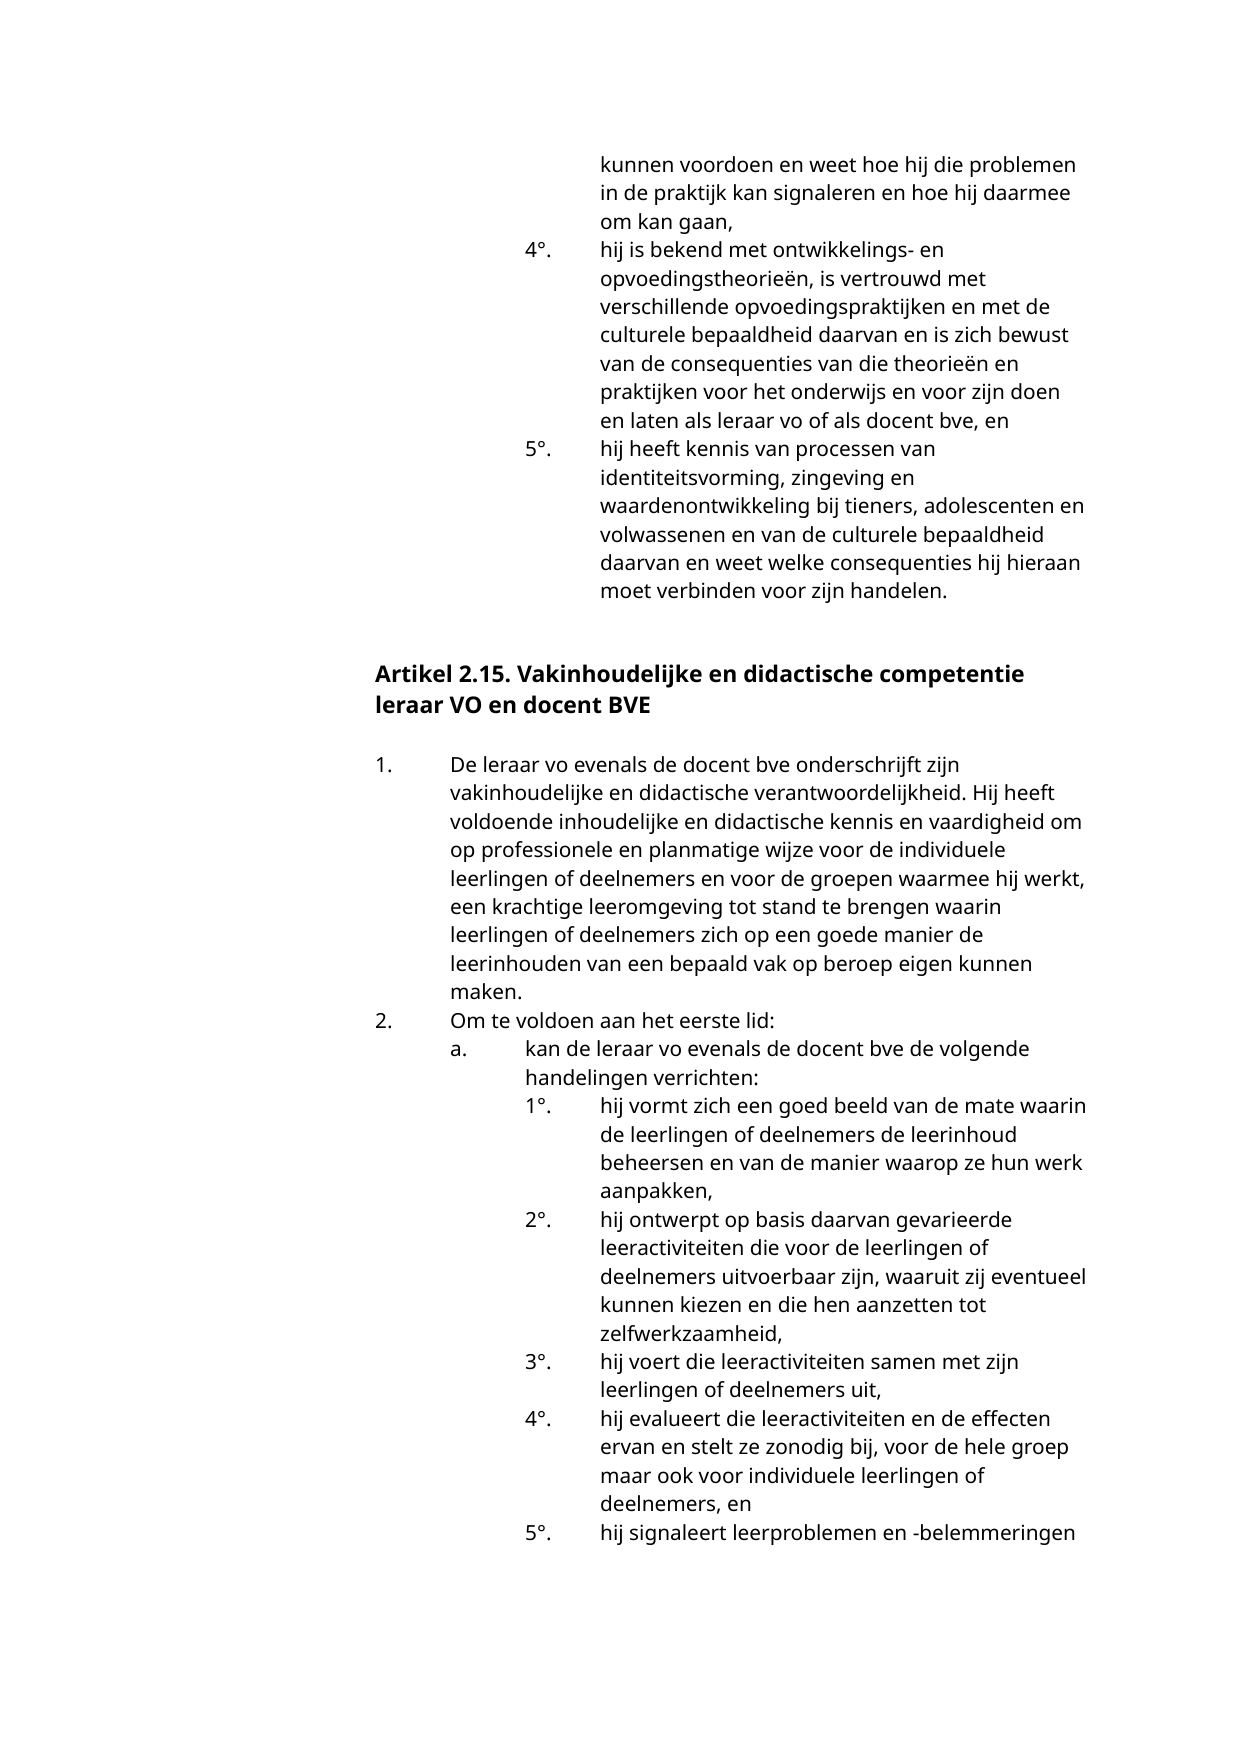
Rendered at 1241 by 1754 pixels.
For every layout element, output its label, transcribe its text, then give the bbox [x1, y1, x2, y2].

list Om te voldoen aan het eerste lid: [375, 1006, 1090, 1034]
list De leraar vo evenals de docent bve onderschrijft zijn vakinhoudelijke en didactische verantwoordelijkheid. Hij heeft voldoende inhoudelijke en didactische kennis en vaardigheid om op professionele en planmatige wijze voor de individuele leerlingen of deelnemers en voor de groepen waarmee hij werkt, een krachtige leeromgeving tot stand te brengen waarin leerlingen of deelnemers zich op een goede manier de leerinhouden van een bepaald vak op beroep eigen kunnen maken. [375, 750, 1090, 1006]
list hij evalueert die leeractiviteiten en de effecten ervan en stelt ze zonodig bij, voor de hele groep maar ook voor individuele leerlingen of deelnemers, en [525, 1404, 1090, 1518]
list kunnen voordoen en weet hoe hij die problemen in de praktijk kan signaleren en hoe hij daarmee om kan gaan, [525, 150, 1090, 235]
list hij ontwerpt op basis daarvan gevarieerde leeractiviteiten die voor de leerlingen of deelnemers uitvoerbaar zijn, waaruit zij eventueel kunnen kiezen en die hen aanzetten tot zelfwerkzaamheid, [525, 1205, 1090, 1347]
list hij voert die leeractiviteiten samen met zijn leerlingen of deelnemers uit, [525, 1347, 1090, 1404]
subtitle Artikel 2.15. Vakinhoudelijke en didactische competentie leraar VO en docent BVE [375, 657, 1090, 720]
list kan de leraar vo evenals de docent bve de volgende handelingen verrichten: [450, 1034, 1090, 1091]
list hij is bekend met ontwikkelings- en opvoedingstheorieën, is vertrouwd met verschillende opvoedingspraktijken en met de culturele bepaaldheid daarvan en is zich bewust van de consequenties van die theorieën en praktijken voor het onderwijs en voor zijn doen en laten als leraar vo of als docent bve, en [525, 235, 1090, 434]
list hij heeft kennis van processen van identiteitsvorming, zingeving en waardenontwikkeling bij tieners, adolescenten en volwassenen en van de culturele bepaaldheid daarvan en weet welke consequenties hij hieraan moet verbinden voor zijn handelen. [525, 434, 1090, 605]
list hij signaleert leerproblemen en -belemmeringen [525, 1518, 1090, 1546]
list hij vormt zich een goed beeld van de mate waarin de leerlingen of deelnemers de leerinhoud beheersen en van de manier waarop ze hun werk aanpakken, [525, 1091, 1090, 1205]
